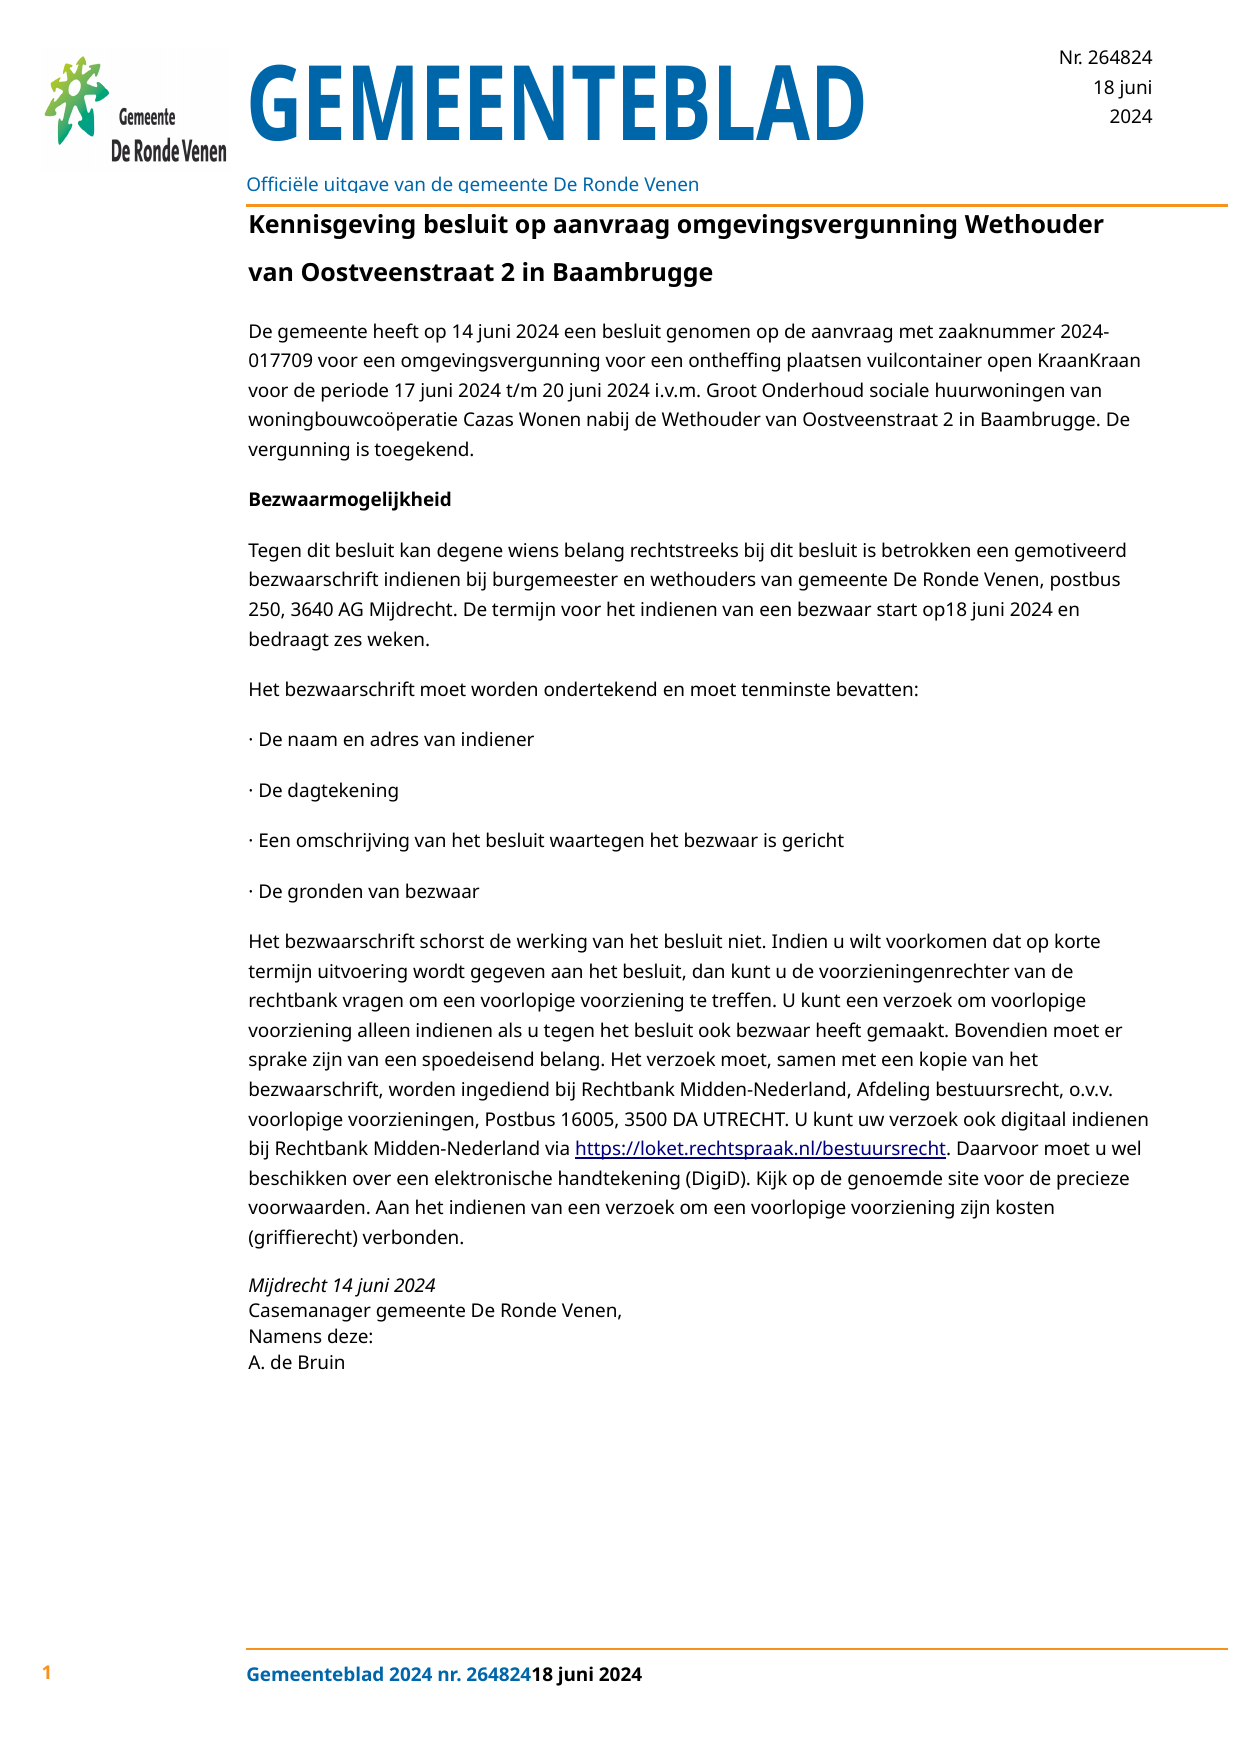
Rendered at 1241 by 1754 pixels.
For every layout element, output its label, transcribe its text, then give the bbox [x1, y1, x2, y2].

picture [41, 47, 231, 172]
text Mijdrecht 14 juni 2024 [248, 1272, 1152, 1298]
text De gemeente heeft op 14 juni 2024 een besluit genomen op de aanvraag met zaaknummer 2024-017709 voor een omgevingsvergunning voor een ontheffing plaatsen vuilcontainer open KraanKraan voor de periode 17 juni 2024 t/m 20 juni 2024 i.v.m. Groot Onderhoud sociale huurwoningen van woningbouwcoöperatie Cazas Wonen nabij de Wethouder van Oostveenstraat 2 in Baambrugge. De vergunning is toegekend. [248, 318, 1152, 462]
text · De dagtekening [248, 777, 1152, 803]
text A. de Bruin [248, 1349, 1152, 1375]
text Namens deze: [248, 1323, 1152, 1349]
text Kennisgeving besluit op aanvraag omgevingsvergunning Wethouder van Oostveenstraat 2 in Baambrugge [248, 207, 1152, 288]
text · De gronden van bezwaar [248, 878, 1152, 904]
text Bezwaarmogelijkheid [248, 487, 1152, 512]
text Het bezwaarschrift moet worden ondertekend en moet tenminste bevatten: [248, 676, 1152, 702]
text Het bezwaarschrift schorst de werking van het besluit niet. Indien u wilt voorkomen dat op korte termijn uitvoering wordt gegeven aan het besluit, dan kunt u de voorzieningenrechter van de rechtbank vragen om een voorlopige voorziening te treffen. U kunt een verzoek om voorlopige voorziening alleen indienen als u tegen het besluit ook bezwaar heeft gemaakt. Bovendien moet er sprake zijn van een spoedeisend belang. Het verzoek moet, samen met een kopie van het bezwaarschrift, worden ingediend bij Rechtbank Midden-Nederland, Afdeling bestuursrecht, o.v.v. voorlopige voorzieningen, Postbus 16005, 3500 DA UTRECHT. U kunt uw verzoek ook digitaal indienen bij Rechtbank Midden-Nederland via https://loket.rechtspraak.nl/bestuursrecht. Daarvoor moet u wel beschikken over een elektronische handtekening (DigiD). Kijk op de genoemde site voor de precieze voorwaarden. Aan het indienen van een verzoek om een voorlopige voorziening zijn kosten (griffierecht) verbonden. [248, 928, 1152, 1250]
text · De naam en adres van indiener [248, 727, 1152, 752]
text · Een omschrijving van het besluit waartegen het bezwaar is gericht [248, 827, 1152, 853]
text Casemanager gemeente De Ronde Venen, [248, 1298, 1152, 1323]
text Tegen dit besluit kan degene wiens belang rechtstreeks bij dit besluit is betrokken een gemotiveerd bezwaarschrift indienen bij burgemeester en wethouders van gemeente De Ronde Venen, postbus 250, 3640 AG Mijdrecht. De termijn voor het indienen van een bezwaar start op18 juni 2024 en bedraagt zes weken. [248, 537, 1152, 652]
